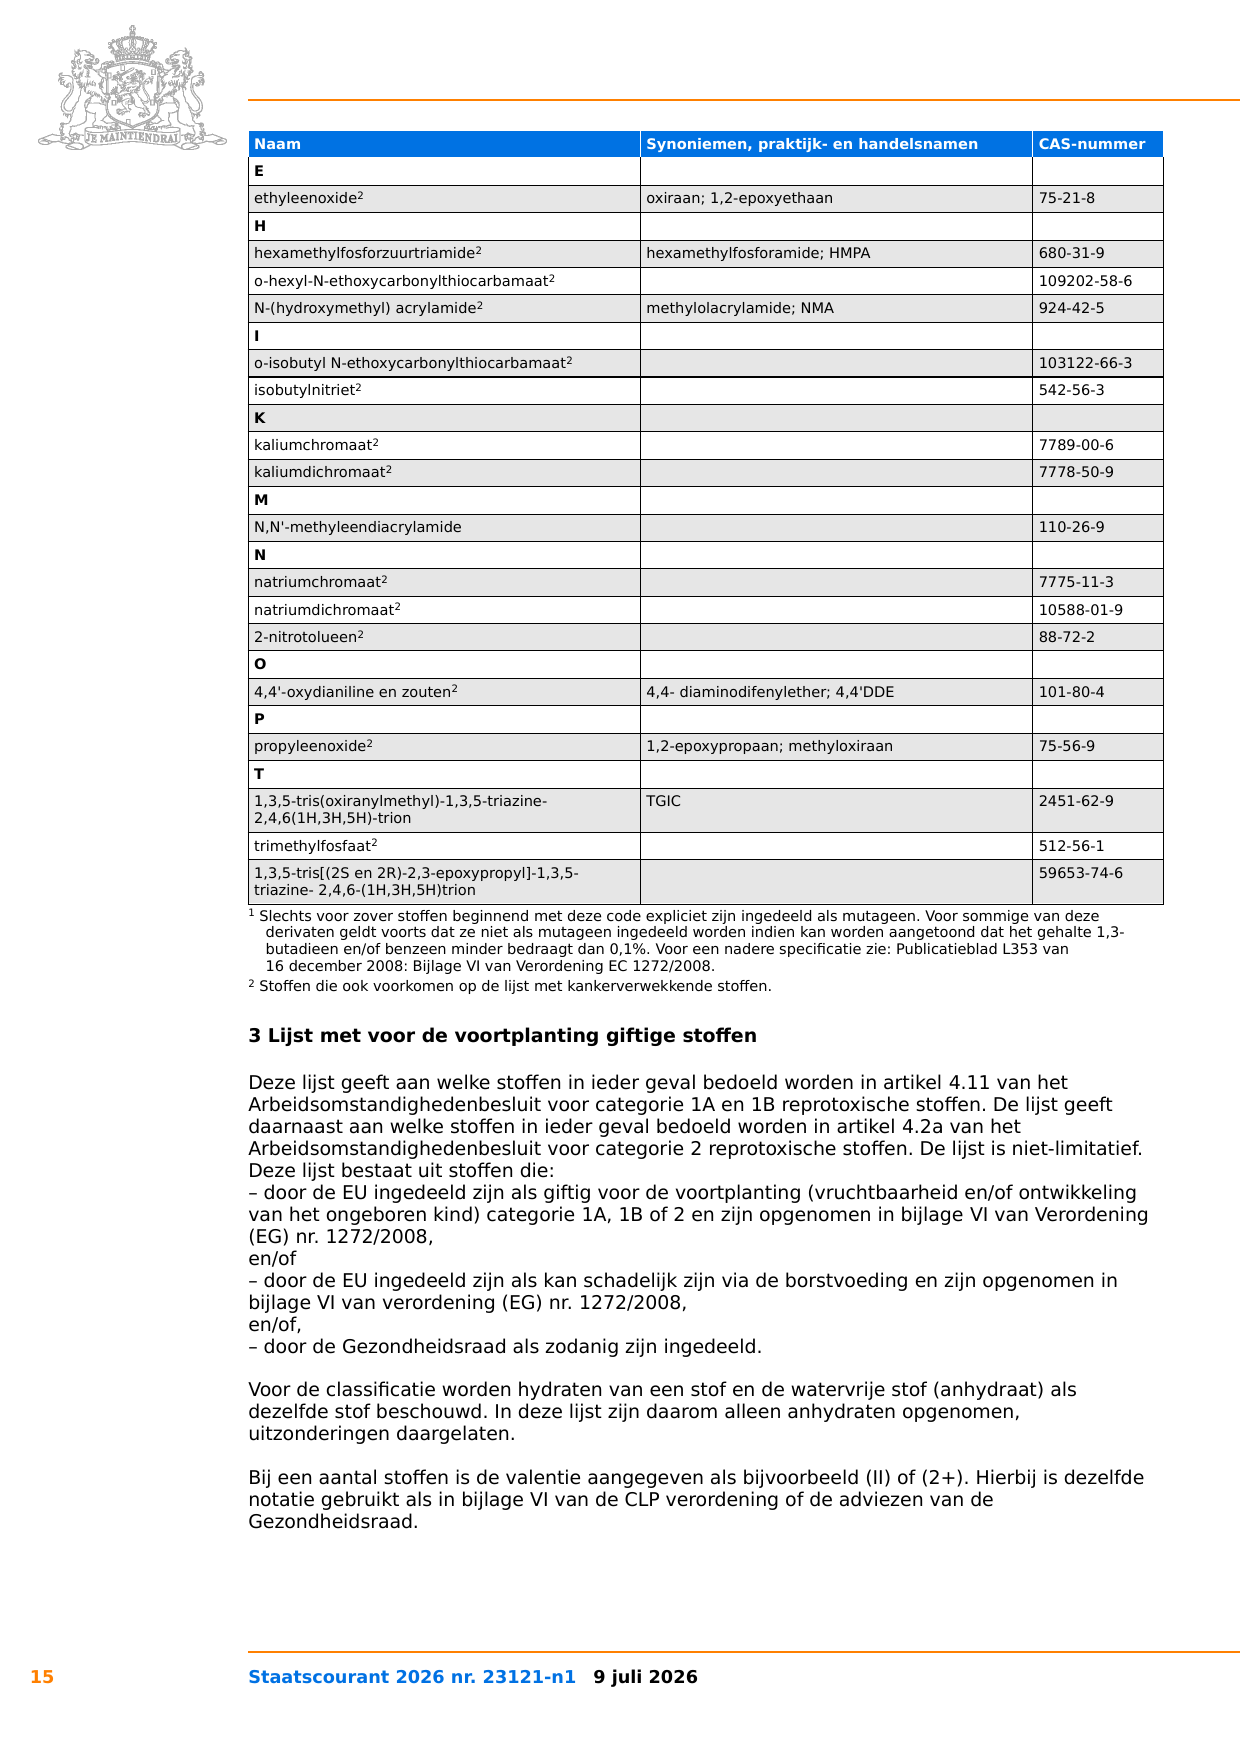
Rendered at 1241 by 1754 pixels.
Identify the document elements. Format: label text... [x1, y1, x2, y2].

table_cell [641, 569, 1032, 596]
table_cell 101-80-4 [1033, 679, 1163, 705]
table_cell [641, 213, 1032, 239]
table_cell 2-nitrotolueen2 [249, 624, 640, 650]
table_cell trimethylfosfaat2 [249, 833, 640, 859]
table_cell isobutylnitriet2 [249, 378, 640, 404]
table_cell [641, 515, 1032, 541]
table_cell 7775-11-3 [1033, 569, 1163, 596]
table_cell [641, 651, 1032, 678]
table_cell E [249, 158, 640, 185]
table_cell [641, 706, 1032, 733]
text Bij een aantal stoffen is de valentie aangegeven als bijvoorbeeld (II) of (2+). Hierbij is dezelfde notatie gebruikt als in bijlage VI van de CLP verordening of de adviezen van de Gezondheidsraad. [248, 1467, 1163, 1533]
table_cell [641, 860, 1032, 903]
table_cell 1,3,5-tris(oxiranylmethyl)-1,3,5-triazine- 2,4,6(1H,3H,5H)-trion [249, 789, 640, 832]
table_cell kaliumdichromaat2 [249, 460, 640, 486]
table_cell [641, 833, 1032, 859]
table_header Synoniemen, praktijk- en handelsnamen [641, 131, 1032, 157]
table_cell H [249, 213, 640, 239]
text en/of, [248, 1313, 1163, 1336]
table_cell [641, 460, 1032, 486]
text Voor de classificatie worden hydraten van een stof en de watervrije stof (anhydraat) als dezelfde stof beschouwd. In deze lijst zijn daarom alleen anhydraten opgenomen, uitzonderingen daargelaten. [248, 1379, 1163, 1445]
table_cell [641, 323, 1032, 349]
table_cell 10588-01-9 [1033, 597, 1163, 623]
text Deze lijst bestaat uit stoffen die: [248, 1160, 1163, 1182]
table_cell N-(hydroxymethyl) acrylamide2 [249, 295, 640, 322]
table_cell 75-56-9 [1033, 734, 1163, 760]
table_cell [1033, 651, 1163, 678]
table_cell 7789-00-6 [1033, 432, 1163, 459]
table_cell P [249, 706, 640, 733]
text – door de EU ingedeeld zijn als giftig voor de voortplanting (vruchtbaarheid en/of ontwikkeling van het ongeboren kind) categorie 1A, 1B of 2 en zijn opgenomen in bijlage VI van Verordening (EG) nr. 1272/2008, [248, 1182, 1163, 1248]
table_cell [641, 597, 1032, 623]
table_cell natriumdichromaat2 [249, 597, 640, 623]
text – door de EU ingedeeld zijn als kan schadelijk zijn via de borstvoeding en zijn opgenomen in bijlage VI van verordening (EG) nr. 1272/2008, [248, 1269, 1163, 1313]
table_cell T [249, 761, 640, 787]
table_cell oxiraan; 1,2-epoxyethaan [641, 186, 1032, 212]
table_cell [1033, 405, 1163, 431]
table_cell hexamethylfosforzuurtriamide2 [249, 241, 640, 267]
table_cell 110-26-9 [1033, 515, 1163, 541]
table_cell [1033, 706, 1163, 733]
table_cell 7778-50-9 [1033, 460, 1163, 486]
table_cell 2451-62-9 [1033, 789, 1163, 832]
table_cell TGIC [641, 789, 1032, 832]
table_header CAS-nummer [1033, 131, 1163, 157]
table_cell [641, 761, 1032, 787]
table_cell [641, 487, 1032, 513]
table_cell 512-56-1 [1033, 833, 1163, 859]
table_cell 1 Slechts voor zover stoffen beginnend met deze code expliciet zijn ingedeeld als mutageen. Voor sommige van deze derivaten geldt voorts dat ze niet als mutageen ingedeeld worden indien kan worden aangetoond dat het gehalte 1,3-butadieen en/of benzeen minder bedraagt dan 0,1%. Voor een nadere specificatie zie: Publicatieblad L353 van 16 december 2008: Bijlage VI van Verordening EC 1272/2008. 2 Stoffen die ook voorkomen op de lijst met kankerverwekkende stoffen. [248, 905, 1163, 995]
table_cell methylolacrylamide; NMA [641, 295, 1032, 322]
table_header Naam [249, 131, 640, 157]
table_cell [641, 350, 1032, 376]
table_cell 924-42-5 [1033, 295, 1163, 322]
table_cell M [249, 487, 640, 513]
text – door de Gezondheidsraad als zodanig zijn ingedeeld. [248, 1336, 1163, 1357]
table_cell hexamethylfosforamide; HMPA [641, 241, 1032, 267]
table_cell N,N'-methyleendiacrylamide [249, 515, 640, 541]
table_cell [1033, 158, 1163, 185]
table_cell 4,4'-oxydianiline en zouten2 [249, 679, 640, 705]
table_cell [641, 158, 1032, 185]
table_cell 1,2-epoxypropaan; methyloxiraan [641, 734, 1032, 760]
table_cell propyleenoxide2 [249, 734, 640, 760]
table_cell [1033, 761, 1163, 787]
table_cell 109202-58-6 [1033, 268, 1163, 294]
table_cell K [249, 405, 640, 431]
table_cell natriumchromaat2 [249, 569, 640, 596]
table_cell [641, 268, 1032, 294]
table_cell 75-21-8 [1033, 186, 1163, 212]
table_cell O [249, 651, 640, 678]
table_cell [641, 378, 1032, 404]
table_cell [1033, 213, 1163, 239]
subtitle 3 Lijst met voor de voortplanting giftige stoffen [248, 1025, 1163, 1047]
table_cell [641, 624, 1032, 650]
table_cell N [249, 542, 640, 568]
table_cell [641, 405, 1032, 431]
table_cell [641, 542, 1032, 568]
table_cell 1,3,5-tris[(2S en 2R)-2,3-epoxypropyl]-1,3,5-triazine- 2,4,6-(1H,3H,5H)trion [249, 860, 640, 903]
table_cell ethyleenoxide2 [249, 186, 640, 212]
table_cell 103122-66-3 [1033, 350, 1163, 376]
table_cell 542-56-3 [1033, 378, 1163, 404]
table_cell 88-72-2 [1033, 624, 1163, 650]
table_cell kaliumchromaat2 [249, 432, 640, 459]
text Deze lijst geeft aan welke stoffen in ieder geval bedoeld worden in artikel 4.11 van het Arbeidsomstandighedenbesluit voor categorie 1A en 1B reprotoxische stoffen. De lijst geeft daarnaast aan welke stoffen in ieder geval bedoeld worden in artikel 4.2a van het Arbeidsomstandighedenbesluit voor categorie 2 reprotoxische stoffen. De lijst is niet-limitatief. [248, 1072, 1163, 1160]
table_cell I [249, 323, 640, 349]
picture [38, 25, 227, 150]
table_cell o-hexyl-N-ethoxycarbonylthiocarbamaat2 [249, 268, 640, 294]
text en/of [248, 1248, 1163, 1269]
table_cell o-isobutyl N-ethoxycarbonylthiocarbamaat2 [249, 350, 640, 376]
table_cell 4,4- diaminodifenylether; 4,4'DDE [641, 679, 1032, 705]
table_cell 59653-74-6 [1033, 860, 1163, 903]
table_cell [641, 432, 1032, 459]
table_cell 680-31-9 [1033, 241, 1163, 267]
table_cell [1033, 487, 1163, 513]
table_cell [1033, 542, 1163, 568]
table_cell [1033, 323, 1163, 349]
